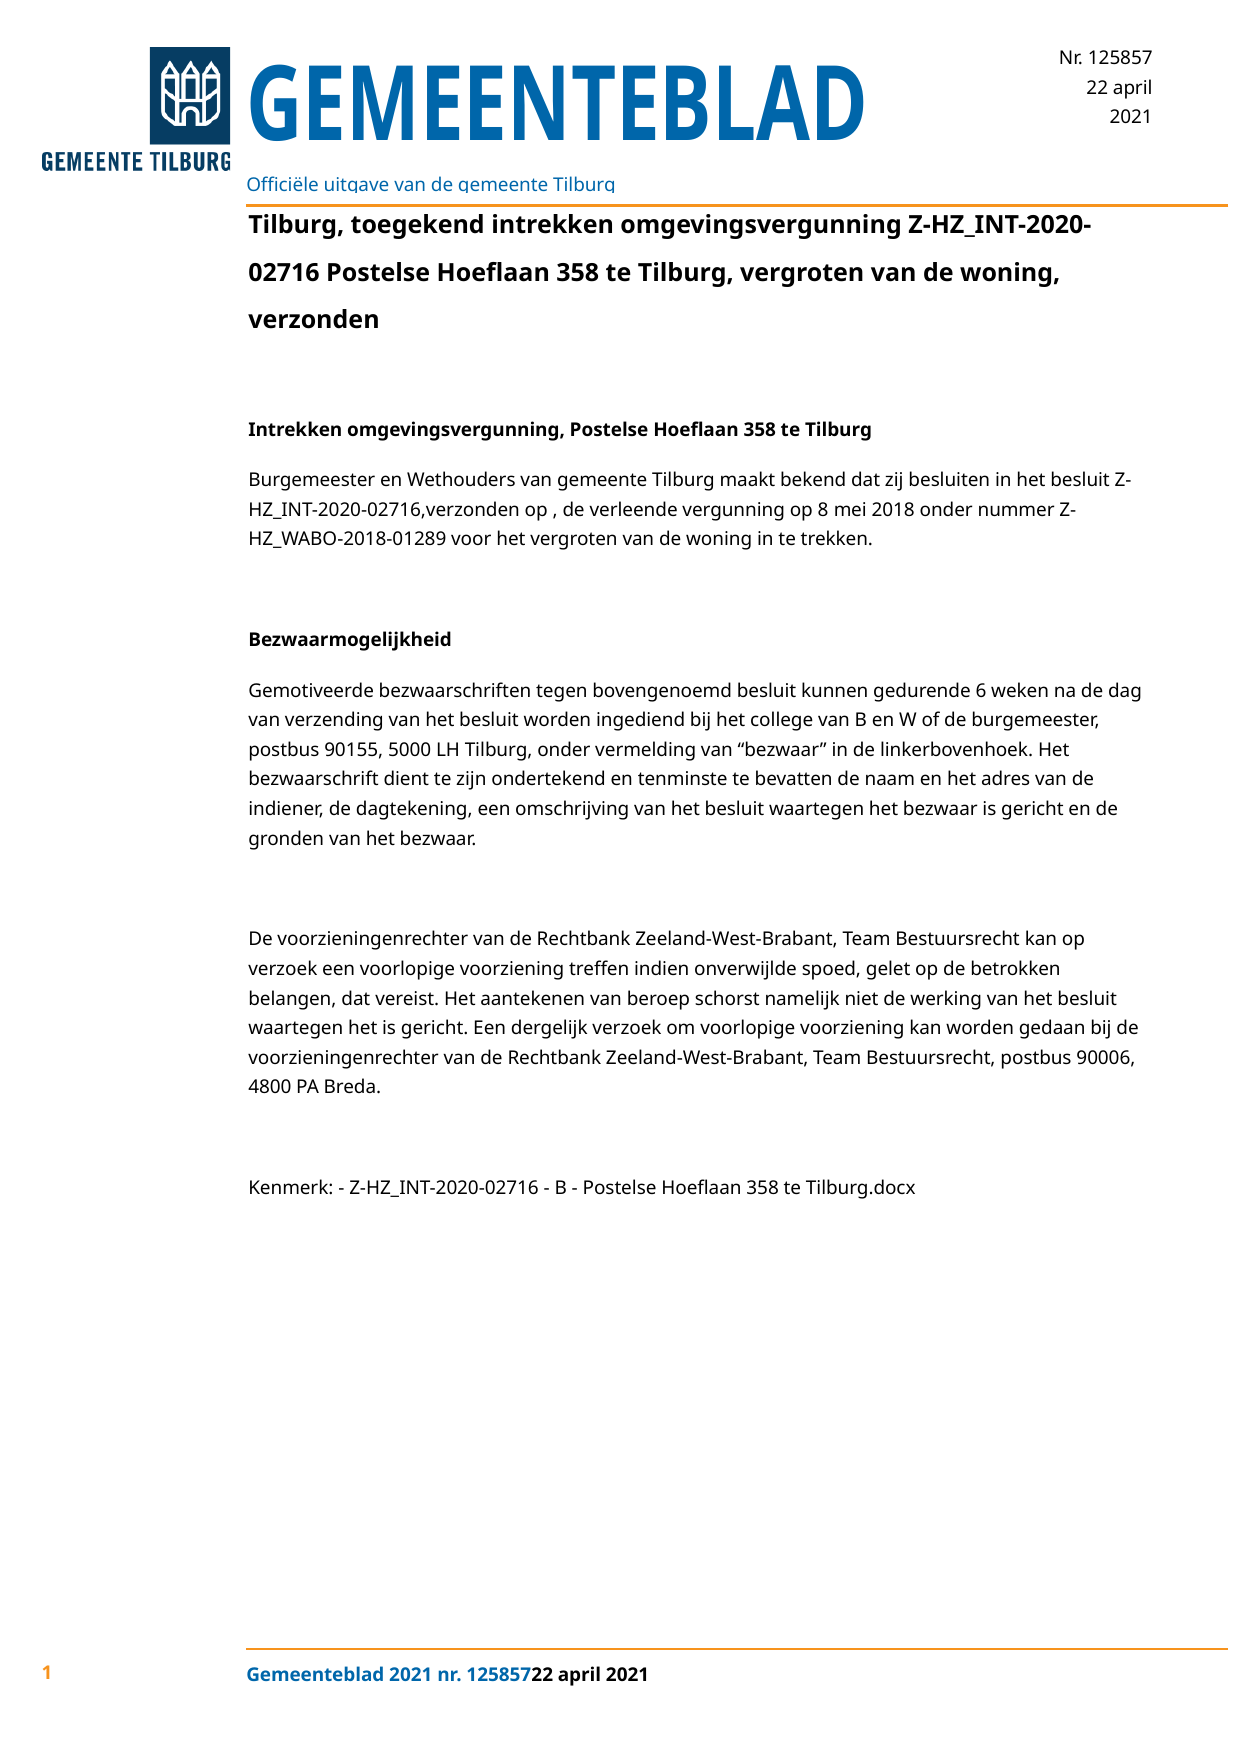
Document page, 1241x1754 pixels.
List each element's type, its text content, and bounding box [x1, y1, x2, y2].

text De voorzieningenrechter van de Rechtbank Zeeland-West-Brabant, Team Bestuursrecht kan op verzoek een voorlopige voorziening treffen indien onverwijlde spoed, gelet op de betrokken belangen, dat vereist. Het aantekenen van beroep schorst namelijk niet de werking van het besluit waartegen het is gericht. Een dergelijk verzoek om voorlopige voorziening kan worden gedaan bij de voorzieningenrechter van de Rechtbank Zeeland-West-Brabant, Team Bestuursrecht, postbus 90006, 4800 PA Breda. [248, 926, 1152, 1099]
text Gemotiveerde bezwaarschriften tegen bovengenoemd besluit kunnen gedurende 6 weken na de dag van verzending van het besluit worden ingediend bij het college van B en W of de burgemeester, postbus 90155, 5000 LH Tilburg, onder vermelding van “bezwaar” in de linkerbovenhoek. Het bezwaarschrift dient te zijn ondertekend en tenminste te bevatten de naam en het adres van de indiener, de dagtekening, een omschrijving van het besluit waartegen het bezwaar is gericht en de gronden van het bezwaar. [248, 677, 1152, 850]
text Intrekken omgevingsvergunning, Postelse Hoeflaan 358 te Tilburg [248, 416, 1152, 442]
text Tilburg, toegekend intrekken omgevingsvergunning Z-HZ_INT-2020-02716 Postelse Hoeflaan 358 te Tilburg, vergroten van de woning, verzonden [248, 207, 1152, 336]
text Kenmerk: - Z-HZ_INT-2020-02716 - B - Postelse Hoeflaan 358 te Tilburg.docx [248, 1174, 1152, 1200]
text Bezwaarmogelijkheid [248, 626, 1152, 652]
text Burgemeester en Wethouders van gemeente Tilburg maakt bekend dat zij besluiten in het besluit Z-HZ_INT-2020-02716,verzonden op , de verleende vergunning op 8 mei 2018 onder nummer Z-HZ_WABO-2018-01289 voor het vergroten van de woning in te trekken. [248, 466, 1152, 551]
picture [41, 47, 231, 172]
